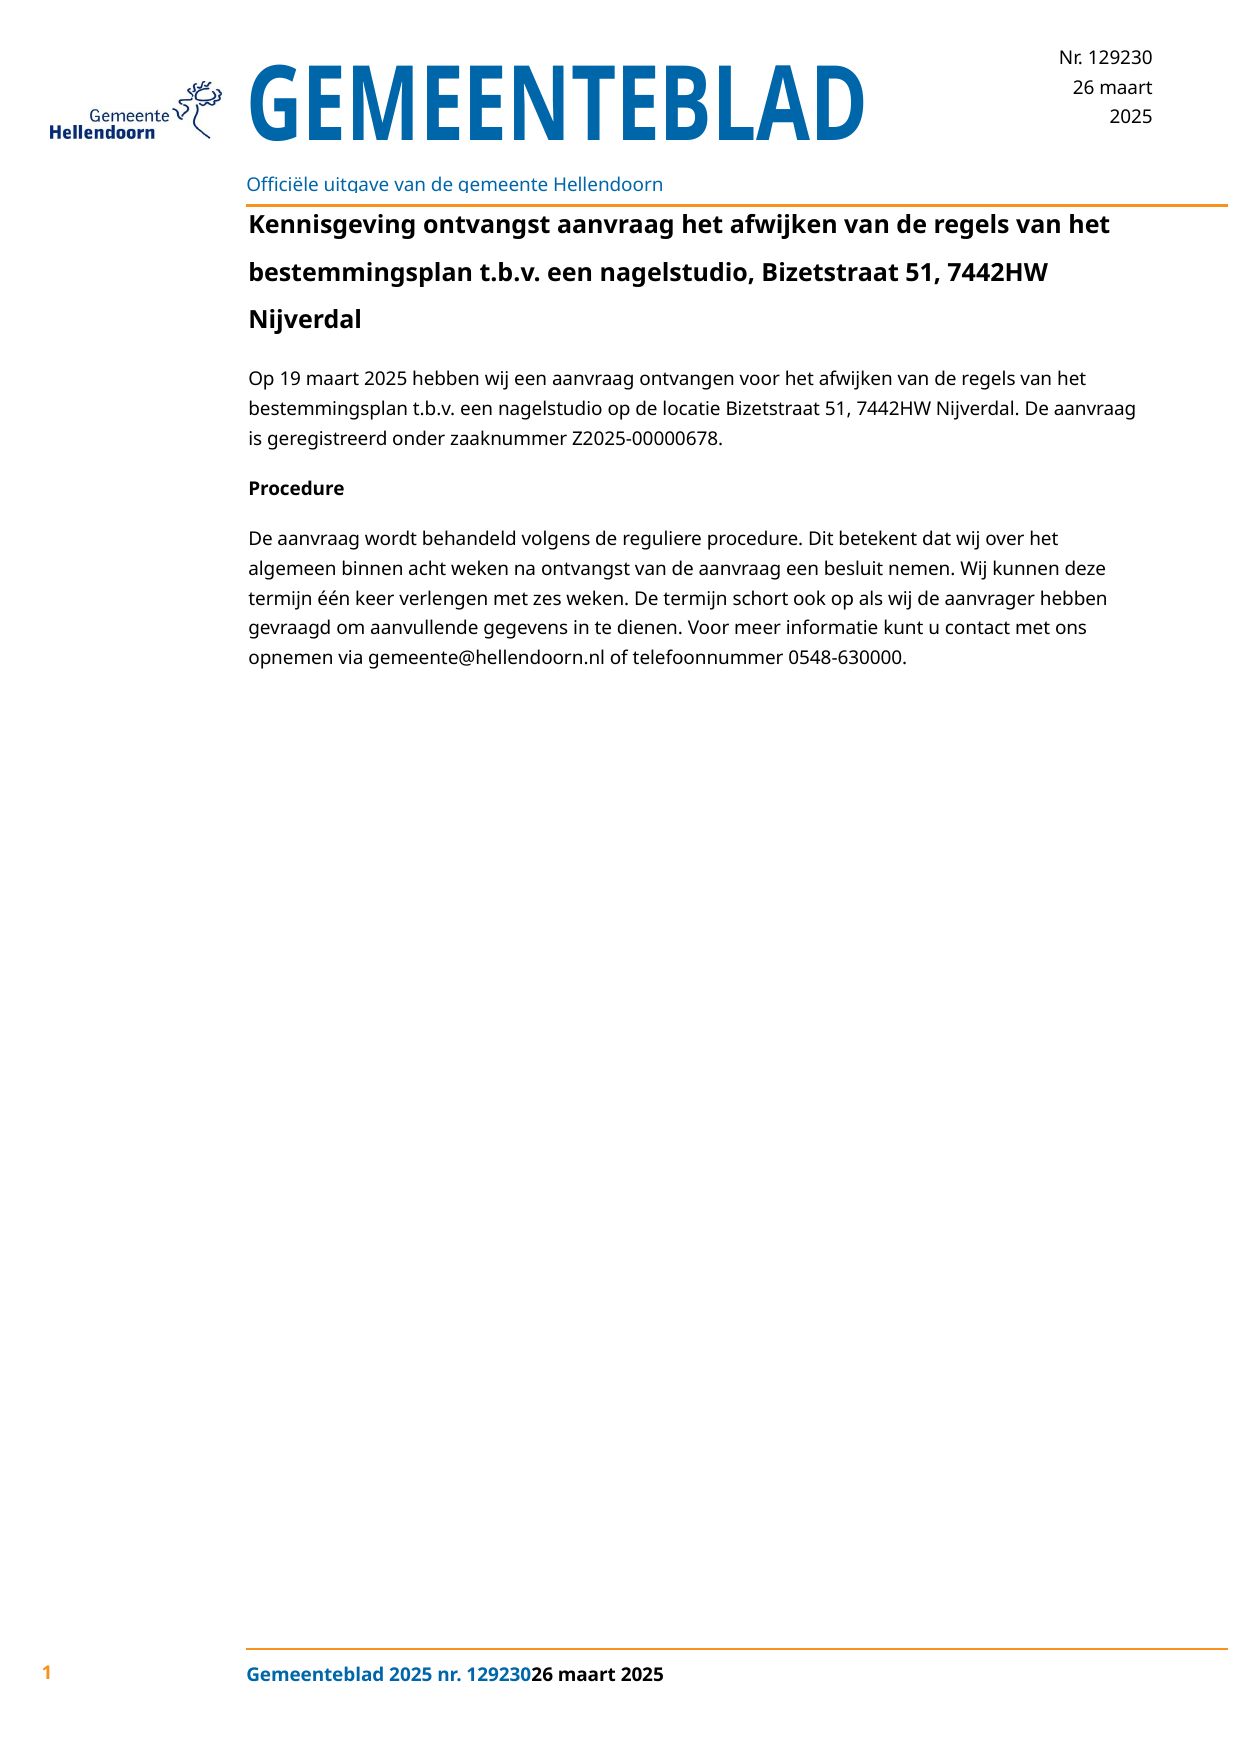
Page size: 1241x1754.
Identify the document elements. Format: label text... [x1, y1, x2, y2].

picture [41, 47, 231, 172]
text De aanvraag wordt behandeld volgens de reguliere procedure. Dit betekent dat wij over het algemeen binnen acht weken na ontvangst van de aanvraag een besluit nemen. Wij kunnen deze termijn één keer verlengen met zes weken. De termijn schort ook op als wij de aanvrager hebben gevraagd om aanvullende gegevens in te dienen. Voor meer informatie kunt u contact met ons opnemen via gemeente@hellendoorn.nl of telefoonnummer 0548-630000. [248, 526, 1152, 669]
text Kennisgeving ontvangst aanvraag het afwijken van de regels van het bestemmingsplan t.b.v. een nagelstudio, Bizetstraat 51, 7442HW Nijverdal [248, 207, 1152, 336]
text Procedure [248, 475, 1152, 501]
text Op 19 maart 2025 hebben wij een aanvraag ontvangen voor het afwijken van de regels van het bestemmingsplan t.b.v. een nagelstudio op de locatie Bizetstraat 51, 7442HW Nijverdal. De aanvraag is geregistreerd onder zaaknummer Z2025-00000678. [248, 366, 1152, 450]
